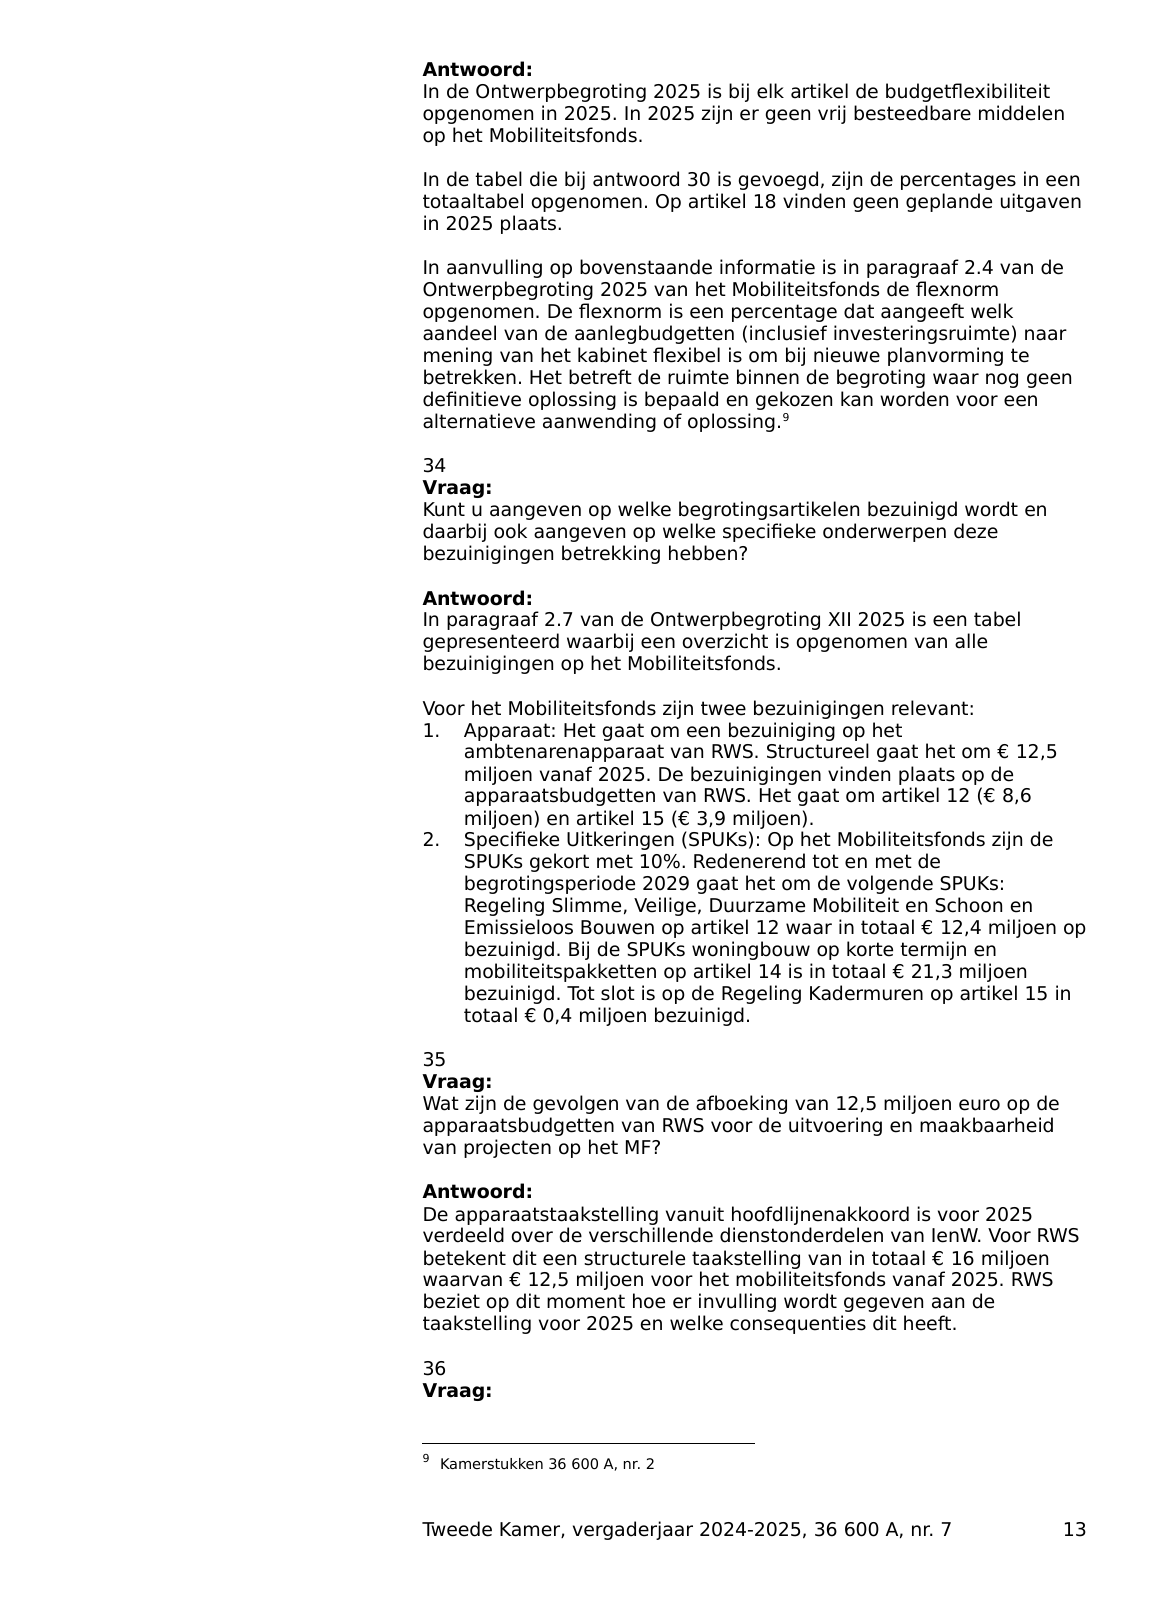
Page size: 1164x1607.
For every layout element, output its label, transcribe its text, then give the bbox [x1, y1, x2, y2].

text De apparaatstaakstelling vanuit hoofdlijnenakkoord is voor 2025 verdeeld over de verschillende dienstonderdelen van IenW. Voor RWS betekent dit een structurele taakstelling van in totaal € 16 miljoen waarvan € 12,5 miljoen voor het mobiliteitsfonds vanaf 2025. RWS beziet op dit moment hoe er invulling wordt gegeven aan de taakstelling voor 2025 en welke consequenties dit heeft. [422, 1203, 1087, 1335]
text 1. Apparaat: Het gaat om een bezuiniging op het ambtenarenapparaat van RWS. Structureel gaat het om € 12,5 miljoen vanaf 2025. De bezuinigingen vinden plaats op de apparaatsbudgetten van RWS. Het gaat om artikel 12 (€ 8,6 miljoen) en artikel 15 (€ 3,9 miljoen). [422, 719, 1087, 829]
text In aanvulling op bovenstaande informatie is in paragraaf 2.4 van de Ontwerpbegroting 2025 van het Mobiliteitsfonds de flexnorm opgenomen. De flexnorm is een percentage dat aangeeft welk aandeel van de aanlegbudgetten (inclusief investeringsruimte) naar mening van het kabinet flexibel is om bij nieuwe planvorming te betrekken. Het betreft de ruimte binnen de begroting waar nog geen definitieve oplossing is bepaald en gekozen kan worden voor een alternatieve aanwending of oplossing. [422, 257, 1087, 433]
text Antwoord: [422, 1181, 1087, 1203]
text Antwoord: [422, 587, 1087, 609]
text 34 [422, 455, 1087, 477]
text Kamerstukken 36 600 A, nr. 2 [422, 1452, 1087, 1474]
text Vraag: [422, 1379, 1087, 1401]
text In paragraaf 2.7 van de Ontwerpbegroting XII 2025 is een tabel gepresenteerd waarbij een overzicht is opgenomen van alle bezuinigingen op het Mobiliteitsfonds. [422, 609, 1087, 675]
text Vraag: [422, 1071, 1087, 1093]
text 35 [422, 1049, 1087, 1071]
text Vraag: [422, 477, 1087, 499]
text Voor het Mobiliteitsfonds zijn twee bezuinigingen relevant: [422, 697, 1087, 719]
text 2. Specifieke Uitkeringen (SPUKs): Op het Mobiliteitsfonds zijn de SPUKs gekort met 10%. Redenerend tot en met de begrotingsperiode 2029 gaat het om de volgende SPUKs: Regeling Slimme, Veilige, Duurzame Mobiliteit en Schoon en Emissieloos Bouwen op artikel 12 waar in totaal € 12,4 miljoen op bezuinigd. Bij de SPUKs woningbouw op korte termijn en mobiliteitspakketten op artikel 14 is in totaal € 21,3 miljoen bezuinigd. Tot slot is op de Regeling Kadermuren op artikel 15 in totaal € 0,4 miljoen bezuinigd. [422, 829, 1087, 1027]
text In de Ontwerpbegroting 2025 is bij elk artikel de budgetflexibiliteit opgenomen in 2025. In 2025 zijn er geen vrij besteedbare middelen op het Mobiliteitsfonds. [422, 81, 1087, 147]
text Wat zijn de gevolgen van de afboeking van 12,5 miljoen euro op de apparaatsbudgetten van RWS voor de uitvoering en maakbaarheid van projecten op het MF? [422, 1093, 1087, 1159]
text Kunt u aangeven op welke begrotingsartikelen bezuinigd wordt en daarbij ook aangeven op welke specifieke onderwerpen deze bezuinigingen betrekking hebben? [422, 499, 1087, 565]
text 36 [422, 1357, 1087, 1379]
text Antwoord: [422, 59, 1087, 81]
text In de tabel die bij antwoord 30 is gevoegd, zijn de percentages in een totaaltabel opgenomen. Op artikel 18 vinden geen geplande uitgaven in 2025 plaats. [422, 169, 1087, 235]
